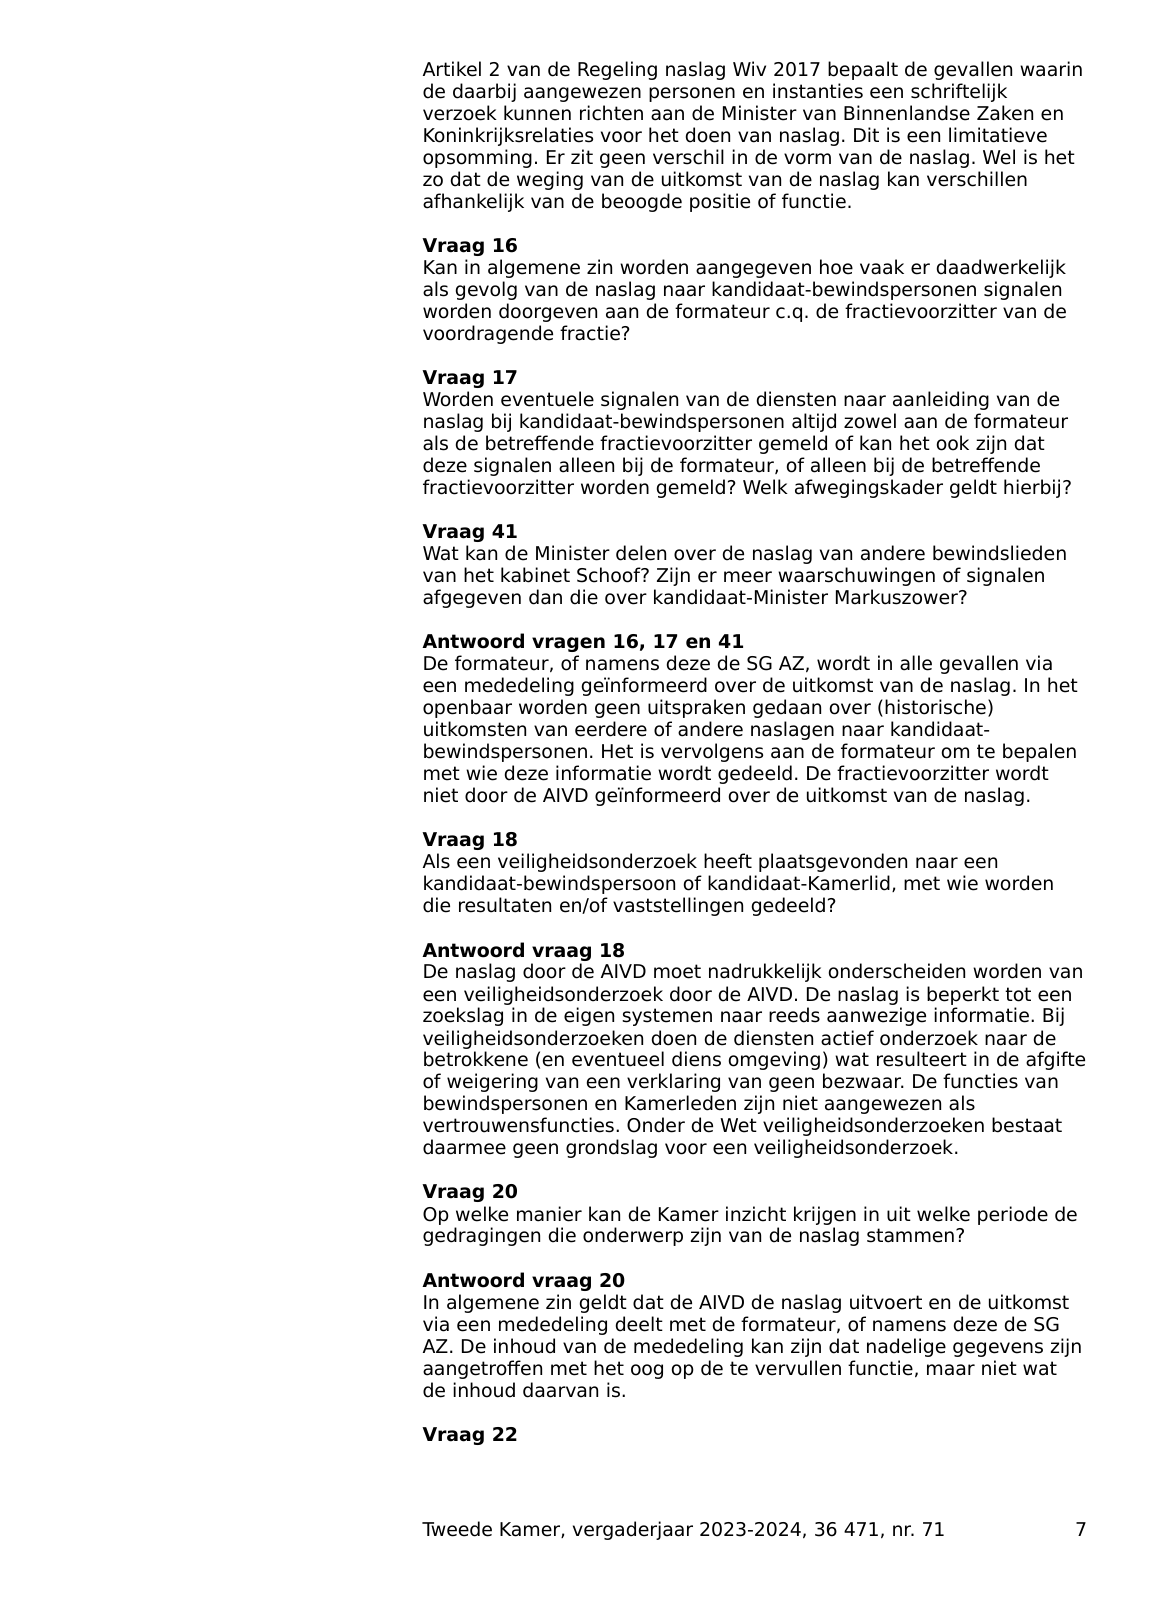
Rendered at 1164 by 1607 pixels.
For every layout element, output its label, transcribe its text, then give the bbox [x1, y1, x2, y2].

text Vraag 41 [422, 521, 1087, 543]
text Kan in algemene zin worden aangegeven hoe vaak er daadwerkelijk als gevolg van de naslag naar kandidaat-bewindspersonen signalen worden doorgeven aan de formateur c.q. de fractievoorzitter van de voordragende fractie? [422, 257, 1087, 345]
text Vraag 16 [422, 235, 1087, 257]
text Antwoord vraag 20 [422, 1269, 1087, 1292]
text De naslag door de AIVD moet nadrukkelijk onderscheiden worden van een veiligheidsonderzoek door de AIVD. De naslag is beperkt tot een zoekslag in de eigen systemen naar reeds aanwezige informatie. Bij veiligheidsonderzoeken doen de diensten actief onderzoek naar de betrokkene (en eventueel diens omgeving) wat resulteert in de afgifte of weigering van een verklaring van geen bezwaar. De functies van bewindspersonen en Kamerleden zijn niet aangewezen als vertrouwensfuncties. Onder de Wet veiligheidsonderzoeken bestaat daarmee geen grondslag voor een veiligheidsonderzoek. [422, 961, 1087, 1159]
text Worden eventuele signalen van de diensten naar aanleiding van de naslag bij kandidaat-bewindspersonen altijd zowel aan de formateur als de betreffende fractievoorzitter gemeld of kan het ook zijn dat deze signalen alleen bij de formateur, of alleen bij de betreffende fractievoorzitter worden gemeld? Welk afwegingskader geldt hierbij? [422, 389, 1087, 499]
text Antwoord vraag 18 [422, 939, 1087, 961]
text Wat kan de Minister delen over de naslag van andere bewindslieden van het kabinet Schoof? Zijn er meer waarschuwingen of signalen afgegeven dan die over kandidaat-Minister Markuszower? [422, 543, 1087, 609]
text Artikel 2 van de Regeling naslag Wiv 2017 bepaalt de gevallen waarin de daarbij aangewezen personen en instanties een schriftelijk verzoek kunnen richten aan de Minister van Binnenlandse Zaken en Koninkrijksrelaties voor het doen van naslag. Dit is een limitatieve opsomming. Er zit geen verschil in de vorm van de naslag. Wel is het zo dat de weging van de uitkomst van de naslag kan verschillen afhankelijk van de beoogde positie of functie. [422, 59, 1087, 213]
text Als een veiligheidsonderzoek heeft plaatsgevonden naar een kandidaat-bewindspersoon of kandidaat-Kamerlid, met wie worden die resultaten en/of vaststellingen gedeeld? [422, 851, 1087, 917]
text In algemene zin geldt dat de AIVD de naslag uitvoert en de uitkomst via een mededeling deelt met de formateur, of namens deze de SG AZ. De inhoud van de mededeling kan zijn dat nadelige gegevens zijn aangetroffen met het oog op de te vervullen functie, maar niet wat de inhoud daarvan is. [422, 1292, 1087, 1401]
text Vraag 18 [422, 829, 1087, 851]
text Vraag 20 [422, 1181, 1087, 1203]
text Antwoord vragen 16, 17 en 41 [422, 631, 1087, 653]
text De formateur, of namens deze de SG AZ, wordt in alle gevallen via een mededeling geïnformeerd over de uitkomst van de naslag. In het openbaar worden geen uitspraken gedaan over (historische) uitkomsten van eerdere of andere naslagen naar kandidaat-bewindspersonen. Het is vervolgens aan de formateur om te bepalen met wie deze informatie wordt gedeeld. De fractievoorzitter wordt niet door de AIVD geïnformeerd over de uitkomst van de naslag. [422, 653, 1087, 807]
text Vraag 17 [422, 367, 1087, 389]
text Op welke manier kan de Kamer inzicht krijgen in uit welke periode de gedragingen die onderwerp zijn van de naslag stammen? [422, 1203, 1087, 1247]
text Vraag 22 [422, 1424, 1087, 1446]
